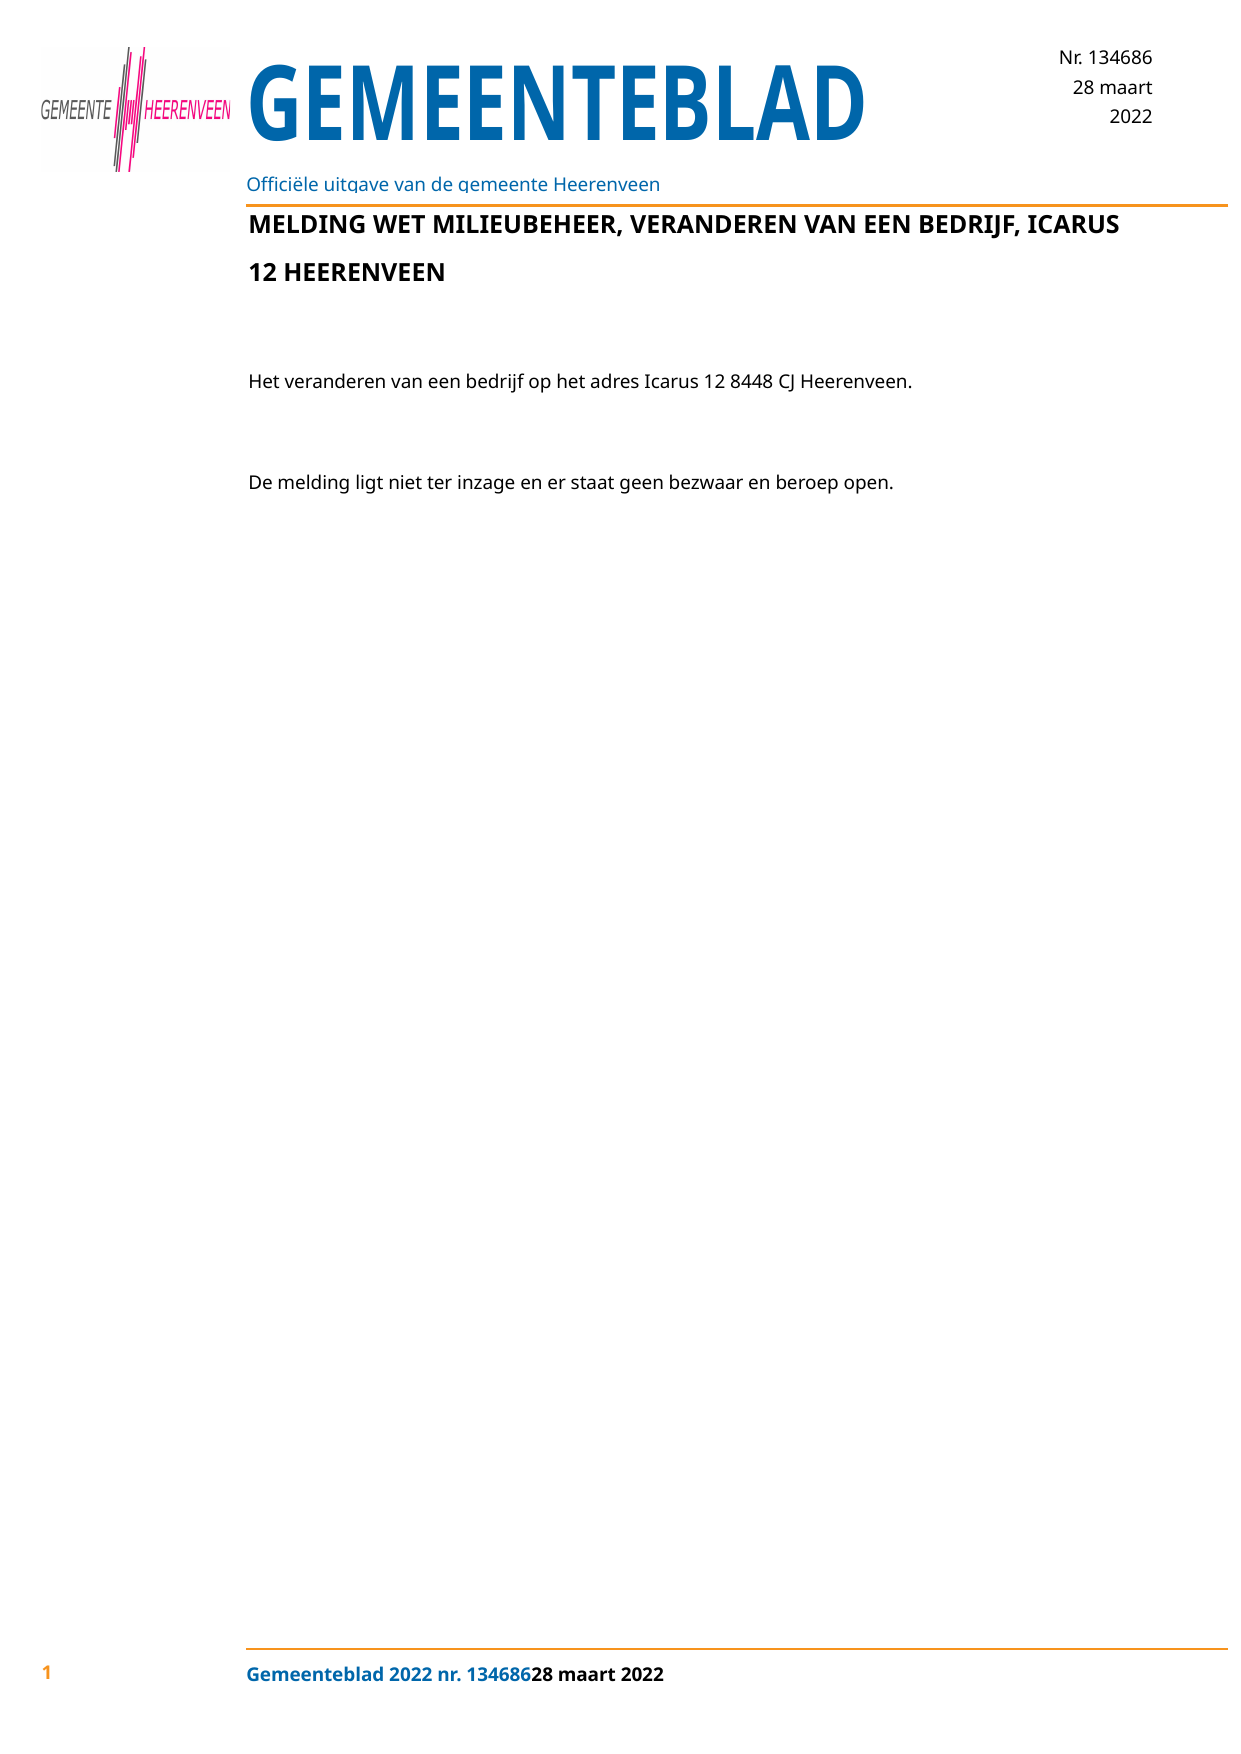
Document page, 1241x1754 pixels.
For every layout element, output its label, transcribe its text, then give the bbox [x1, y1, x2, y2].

text MELDING WET MILIEUBEHEER, VERANDEREN VAN EEN BEDRIJF, ICARUS 12 HEERENVEEN [248, 207, 1152, 288]
text Het veranderen van een bedrijf op het adres Icarus 12 8448 CJ Heerenveen. [248, 368, 1152, 394]
picture [41, 47, 231, 172]
text De melding ligt niet ter inzage en er staat geen bezwaar en beroep open. [248, 469, 1152, 495]
